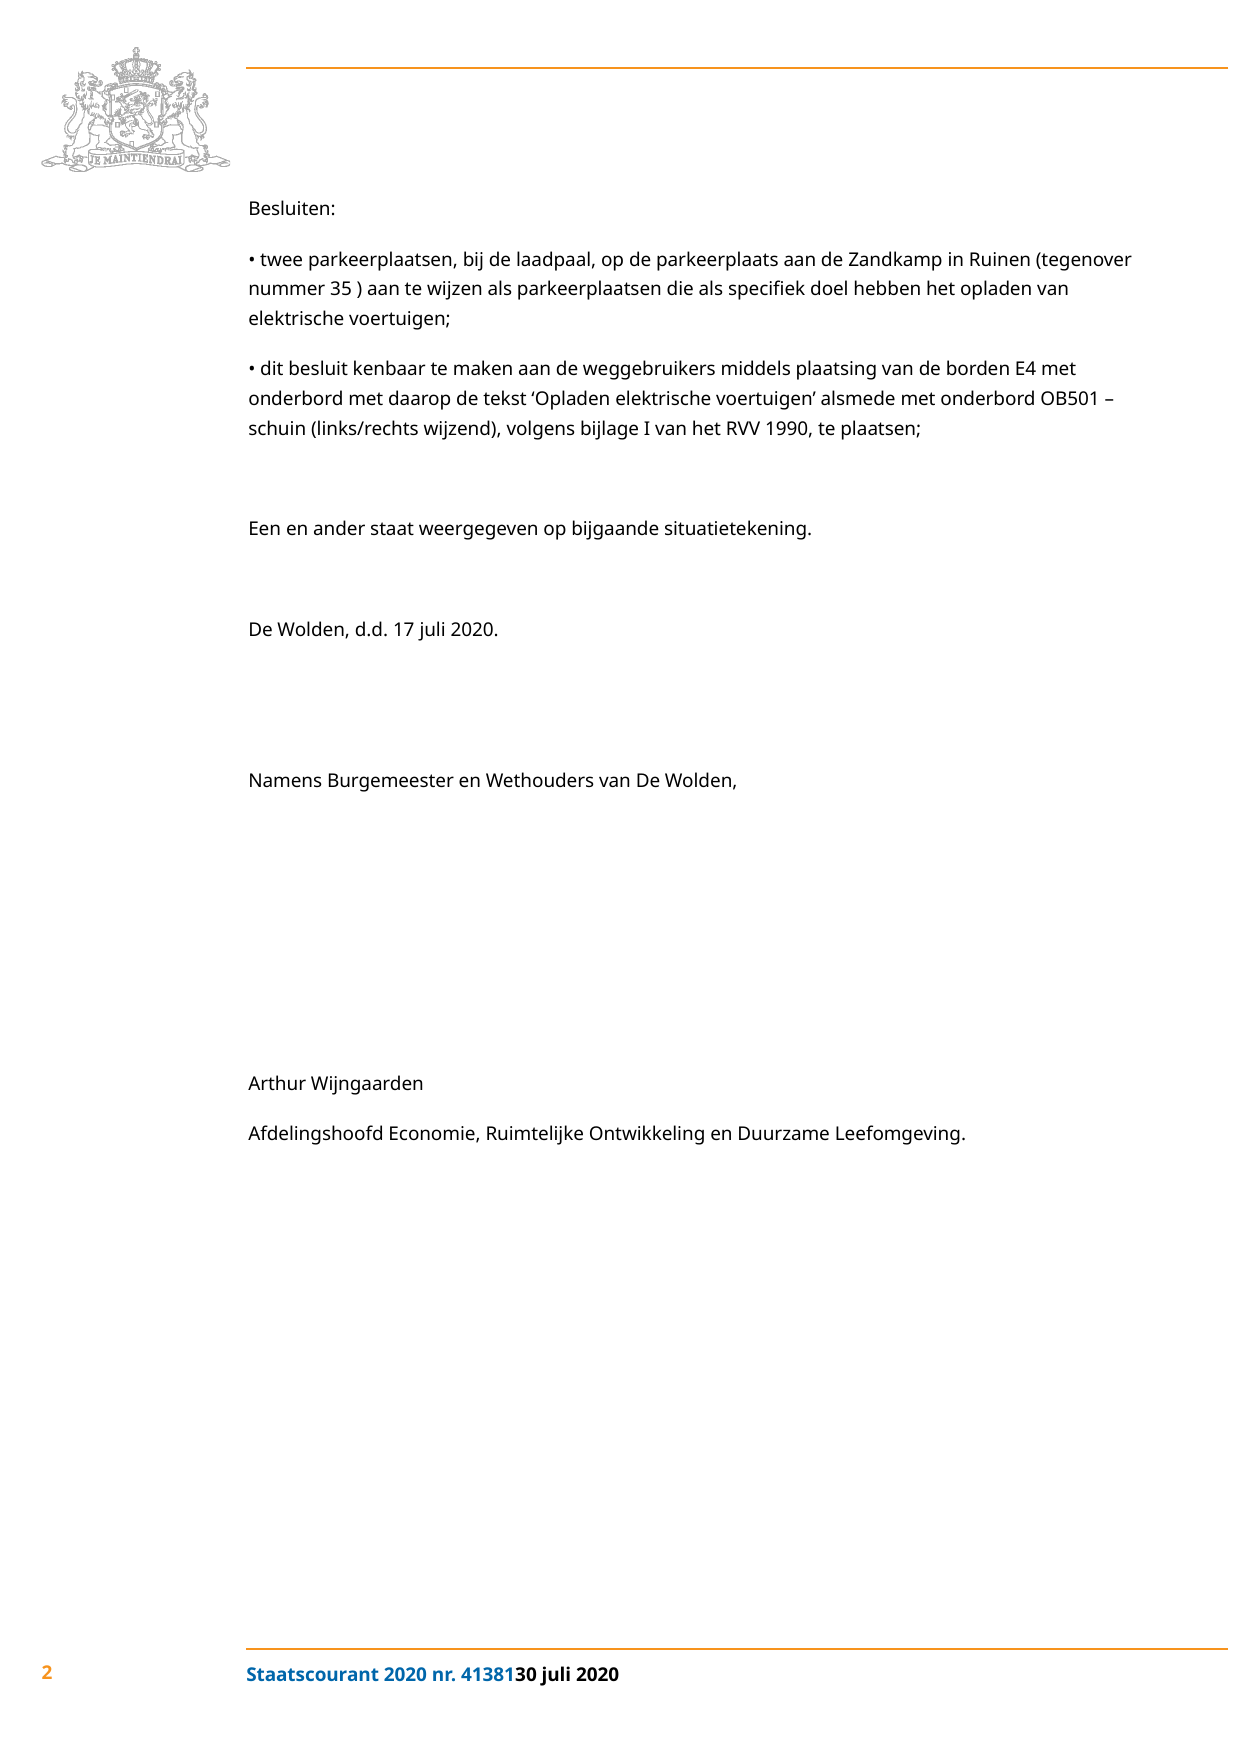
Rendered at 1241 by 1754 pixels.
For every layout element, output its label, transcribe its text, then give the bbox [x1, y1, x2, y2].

text Arthur Wijngaarden [248, 1070, 1152, 1096]
picture [41, 47, 231, 172]
text De Wolden, d.d. 17 juli 2020. [248, 616, 1152, 642]
text Afdelingshoofd Economie, Ruimtelijke Ontwikkeling en Duurzame Leefomgeving. [248, 1121, 1152, 1146]
text Namens Burgemeester en Wethouders van De Wolden, [248, 768, 1152, 793]
text Besluiten: [248, 196, 1152, 221]
text • twee parkeerplaatsen, bij de laadpaal, op de parkeerplaats aan de Zandkamp in Ruinen (tegenover nummer 35 ) aan te wijzen als parkeerplaatsen die als specifiek doel hebben het opladen van elektrische voertuigen; [248, 246, 1152, 331]
text • dit besluit kenbaar te maken aan de weggebruikers middels plaatsing van de borden E4 met onderbord met daarop de tekst ‘Opladen elektrische voertuigen’ alsmede met onderbord OB501 – schuin (links/rechts wijzend), volgens bijlage I van het RVV 1990, te plaatsen; [248, 356, 1152, 441]
text Een en ander staat weergegeven op bijgaande situatietekening. [248, 516, 1152, 541]
